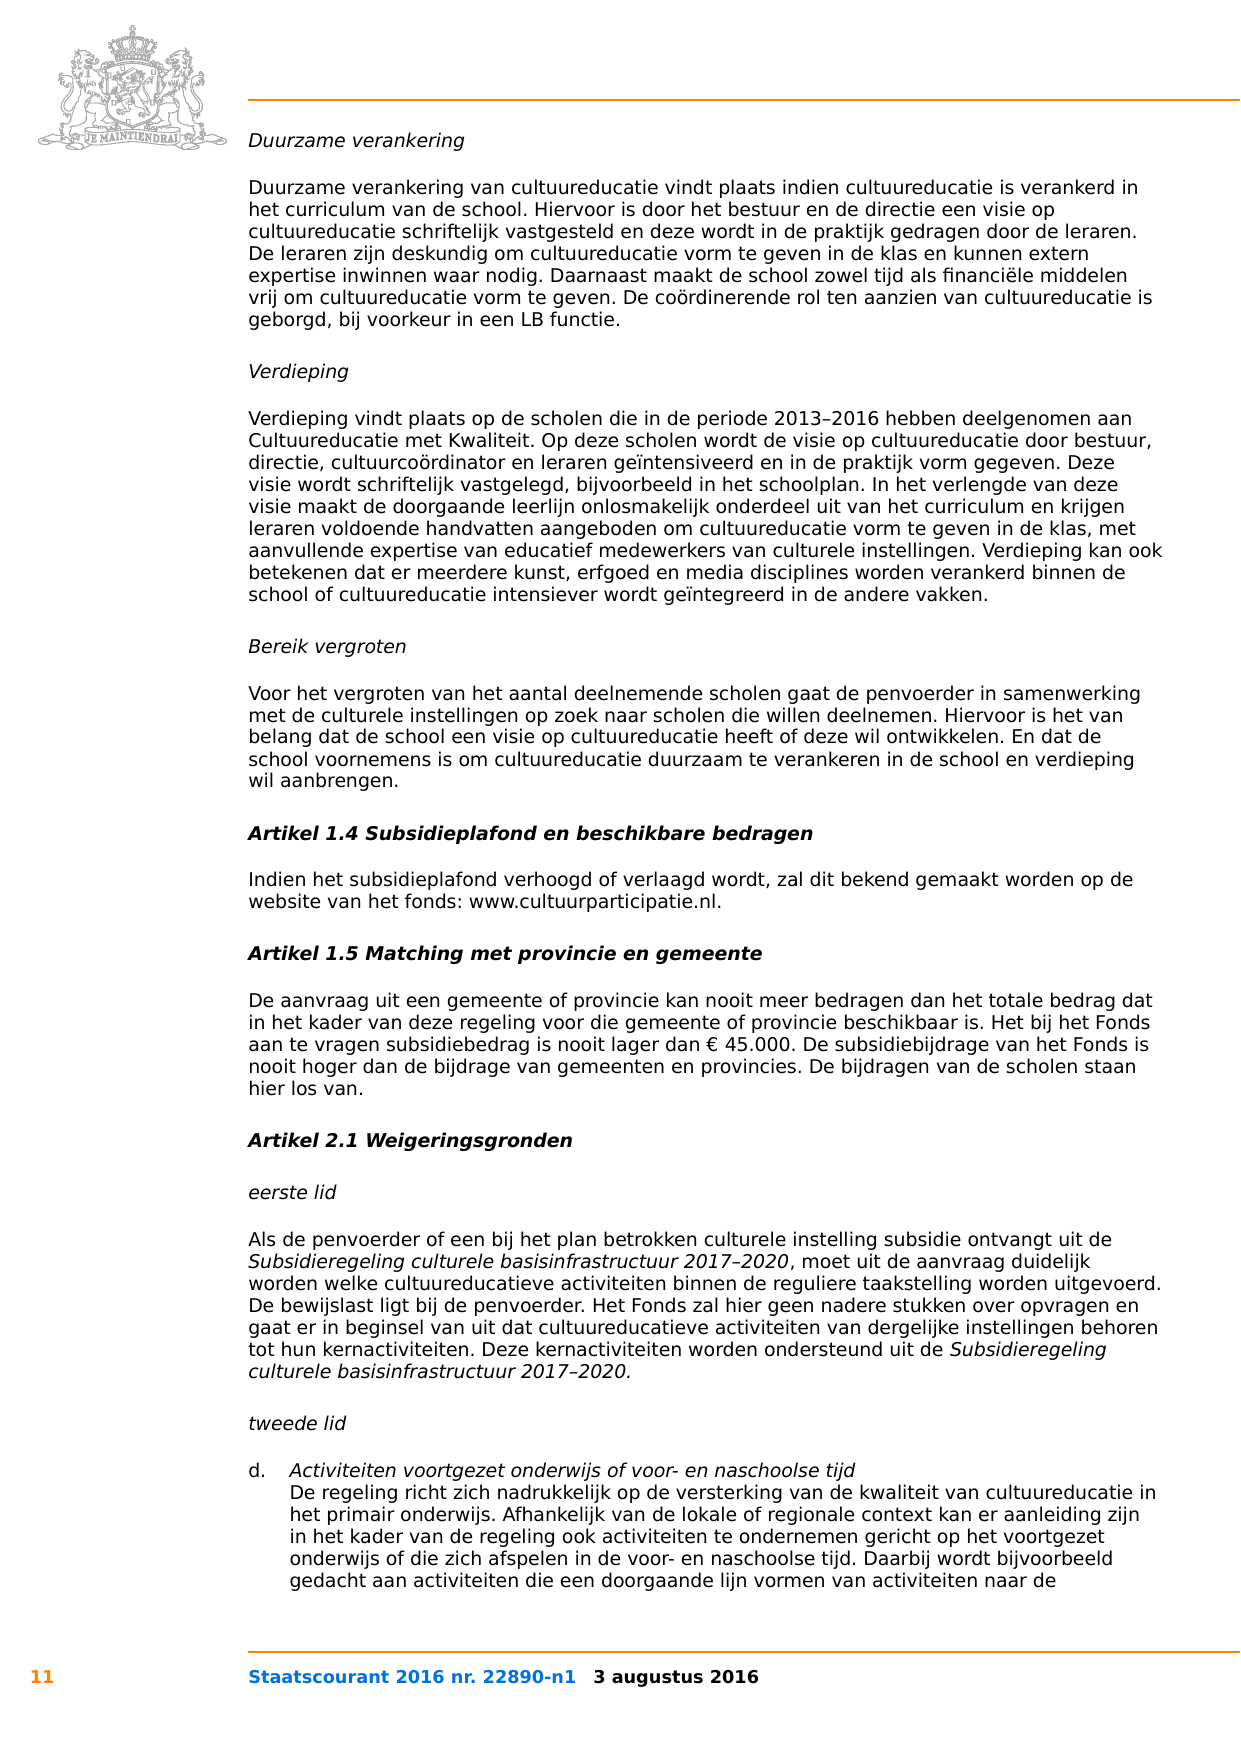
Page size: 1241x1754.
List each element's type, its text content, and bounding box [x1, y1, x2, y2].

subtitle Duurzame verankering [248, 130, 1163, 152]
text Duurzame verankering van cultuureducatie vindt plaats indien cultuureducatie is verankerd in het curriculum van de school. Hiervoor is door het bestuur en de directie een visie op cultuureducatie schriftelijk vastgesteld en deze wordt in de praktijk gedragen door de leraren. De leraren zijn deskundig om cultuureducatie vorm te geven in de klas en kunnen extern expertise inwinnen waar nodig. Daarnaast maakt de school zowel tijd als financiële middelen vrij om cultuureducatie vorm te geven. De coördinerende rol ten aanzien van cultuureducatie is geborgd, bij voorkeur in een LB functie. [248, 177, 1163, 331]
subtitle Verdieping [248, 361, 1163, 383]
text De regeling richt zich nadrukkelijk op de versterking van de kwaliteit van cultuureducatie in het primair onderwijs. Afhankelijk van de lokale of regionale context kan er aanleiding zijn in het kader van de regeling ook activiteiten te ondernemen gericht op het voortgezet onderwijs of die zich afspelen in de voor- en naschoolse tijd. Daarbij wordt bijvoorbeeld gedacht aan activiteiten die een doorgaande lijn vormen van activiteiten naar de [289, 1482, 1163, 1592]
subtitle Artikel 1.4 Subsidieplafond en beschikbare bedragen [248, 822, 1163, 844]
text d. Activiteiten voortgezet onderwijs of voor- en naschoolse tijd [248, 1460, 1163, 1482]
text Indien het subsidieplafond verhoogd of verlaagd wordt, zal dit bekend gemaakt worden op de website van het fonds: www.cultuurparticipatie.nl. [248, 869, 1163, 913]
picture [38, 25, 227, 150]
text Verdieping vindt plaats op de scholen die in de periode 2013–2016 hebben deelgenomen aan Cultuureducatie met Kwaliteit. Op deze scholen wordt de visie op cultuureducatie door bestuur, directie, cultuurcoördinator en leraren geïntensiveerd en in de praktijk vorm gegeven. Deze visie wordt schriftelijk vastgelegd, bijvoorbeeld in het schoolplan. In het verlengde van deze visie maakt de doorgaande leerlijn onlosmakelijk onderdeel uit van het curriculum en krijgen leraren voldoende handvatten aangeboden om cultuureducatie vorm te geven in de klas, met aanvullende expertise van educatief medewerkers van culturele instellingen. Verdieping kan ook betekenen dat er meerdere kunst, erfgoed en media disciplines worden verankerd binnen de school of cultuureducatie intensiever wordt geïntegreerd in de andere vakken. [248, 408, 1163, 606]
subtitle Artikel 1.5 Matching met provincie en gemeente [248, 943, 1163, 965]
text De aanvraag uit een gemeente of provincie kan nooit meer bedragen dan het totale bedrag dat in het kader van deze regeling voor die gemeente of provincie beschikbaar is. Het bij het Fonds aan te vragen subsidiebedrag is nooit lager dan € 45.000. De subsidiebijdrage van het Fonds is nooit hoger dan de bijdrage van gemeenten en provincies. De bijdragen van de scholen staan hier los van. [248, 990, 1163, 1100]
text Voor het vergroten van het aantal deelnemende scholen gaat de penvoerder in samenwerking met de culturele instellingen op zoek naar scholen die willen deelnemen. Hiervoor is het van belang dat de school een visie op cultuureducatie heeft of deze wil ontwikkelen. En dat de school voornemens is om cultuureducatie duurzaam te verankeren in de school en verdieping wil aanbrengen. [248, 682, 1163, 792]
subtitle Artikel 2.1 Weigeringsgronden [248, 1130, 1163, 1152]
subtitle tweede lid [248, 1413, 1163, 1435]
subtitle eerste lid [248, 1182, 1163, 1204]
subtitle Bereik vergroten [248, 636, 1163, 657]
text Als de penvoerder of een bij het plan betrokken culturele instelling subsidie ontvangt uit de Subsidieregeling culturele basisinfrastructuur 2017–2020, moet uit de aanvraag duidelijk worden welke cultuureducatieve activiteiten binnen de reguliere taakstelling worden uitgevoerd. De bewijslast ligt bij de penvoerder. Het Fonds zal hier geen nadere stukken over opvragen en gaat er in beginsel van uit dat cultuureducatieve activiteiten van dergelijke instellingen behoren tot hun kernactiviteiten. Deze kernactiviteiten worden ondersteund uit de Subsidieregeling culturele basisinfrastructuur 2017–2020. [248, 1229, 1163, 1383]
